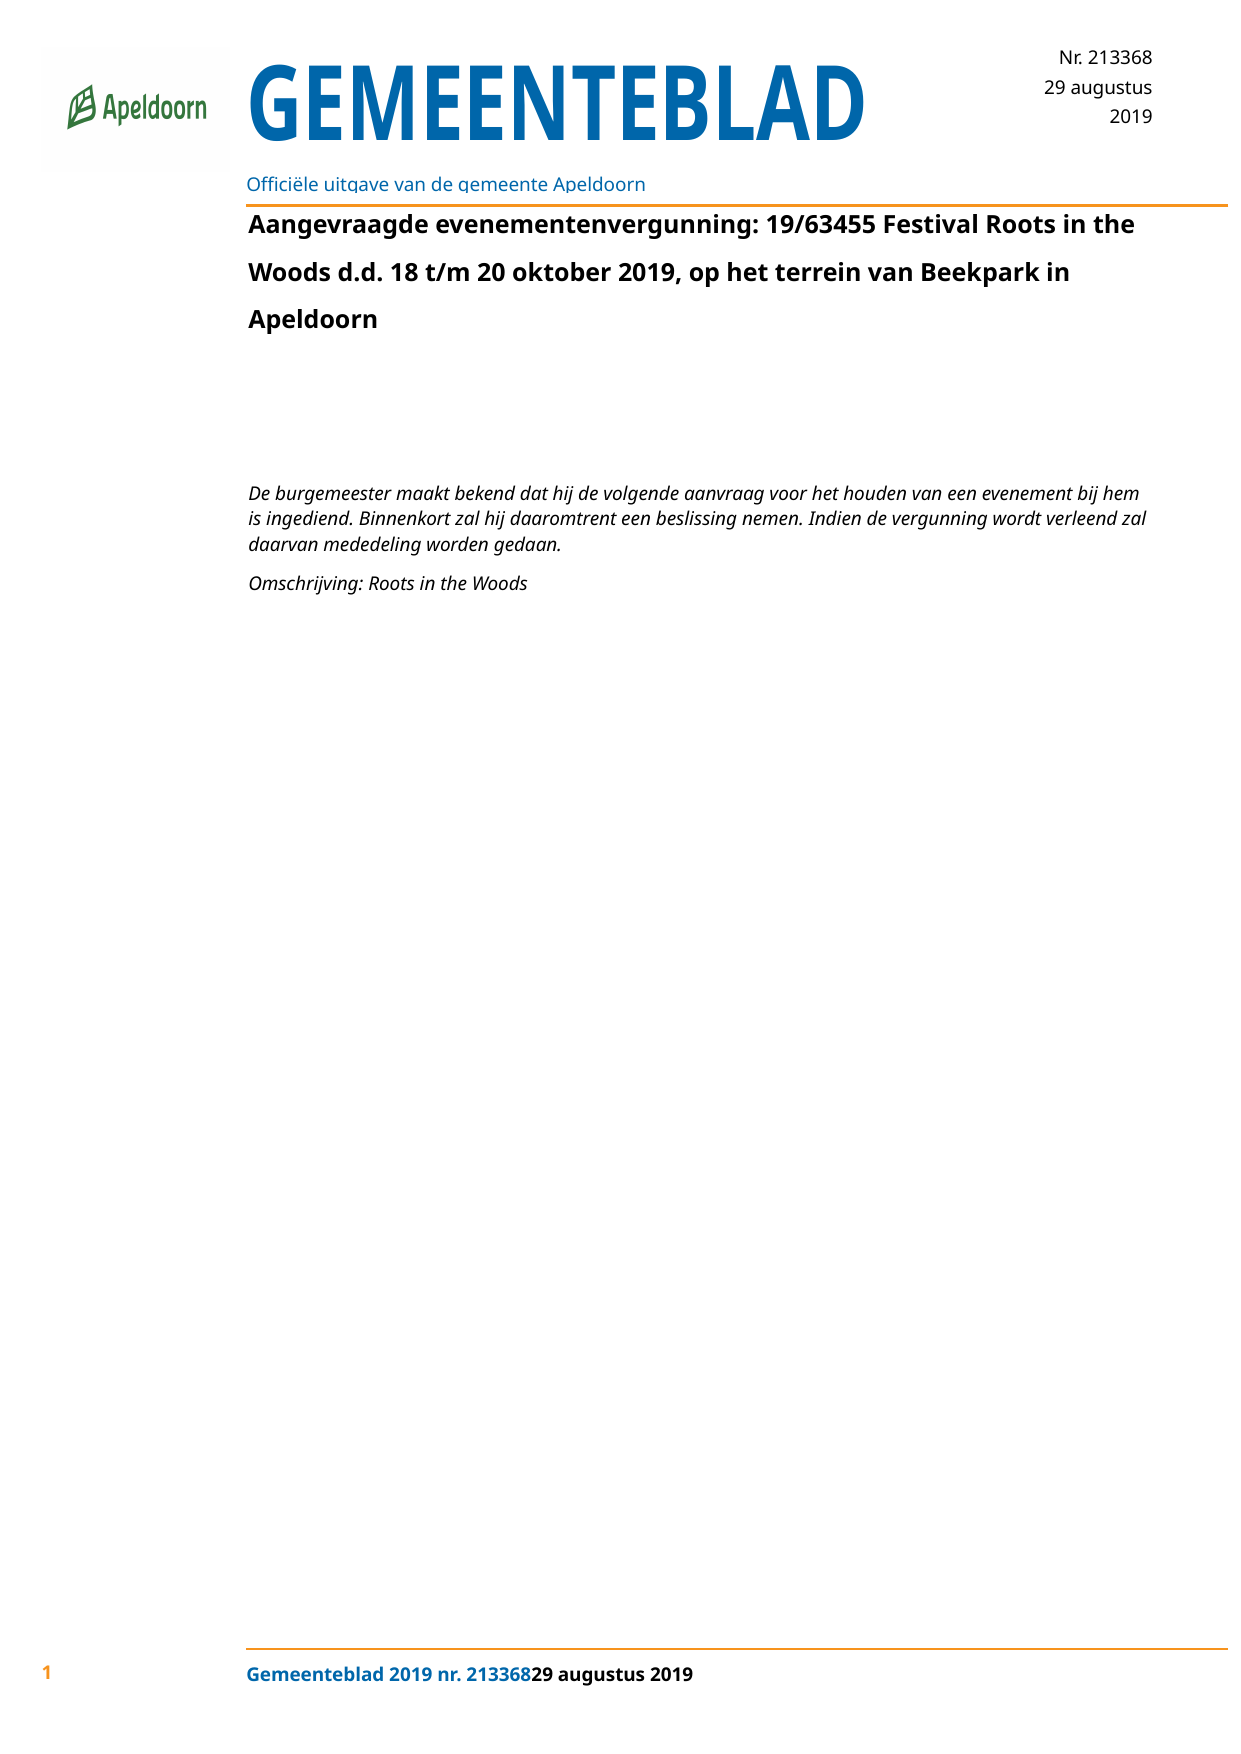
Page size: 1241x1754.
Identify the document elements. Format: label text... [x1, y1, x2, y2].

text De burgemeester maakt bekend dat hij de volgende aanvraag voor het houden van een evenement bij hem is ingediend. Binnenkort zal hij daaromtrent een beslissing nemen. Indien de vergunning wordt verleend zal daarvan mededeling worden gedaan. [248, 480, 1152, 557]
text Omschrijving: Roots in the Woods [248, 571, 1152, 596]
picture [41, 47, 231, 172]
text Aangevraagde evenementenvergunning: 19/63455 Festival Roots in the Woods d.d. 18 t/m 20 oktober 2019, op het terrein van Beekpark in Apeldoorn [248, 207, 1152, 336]
